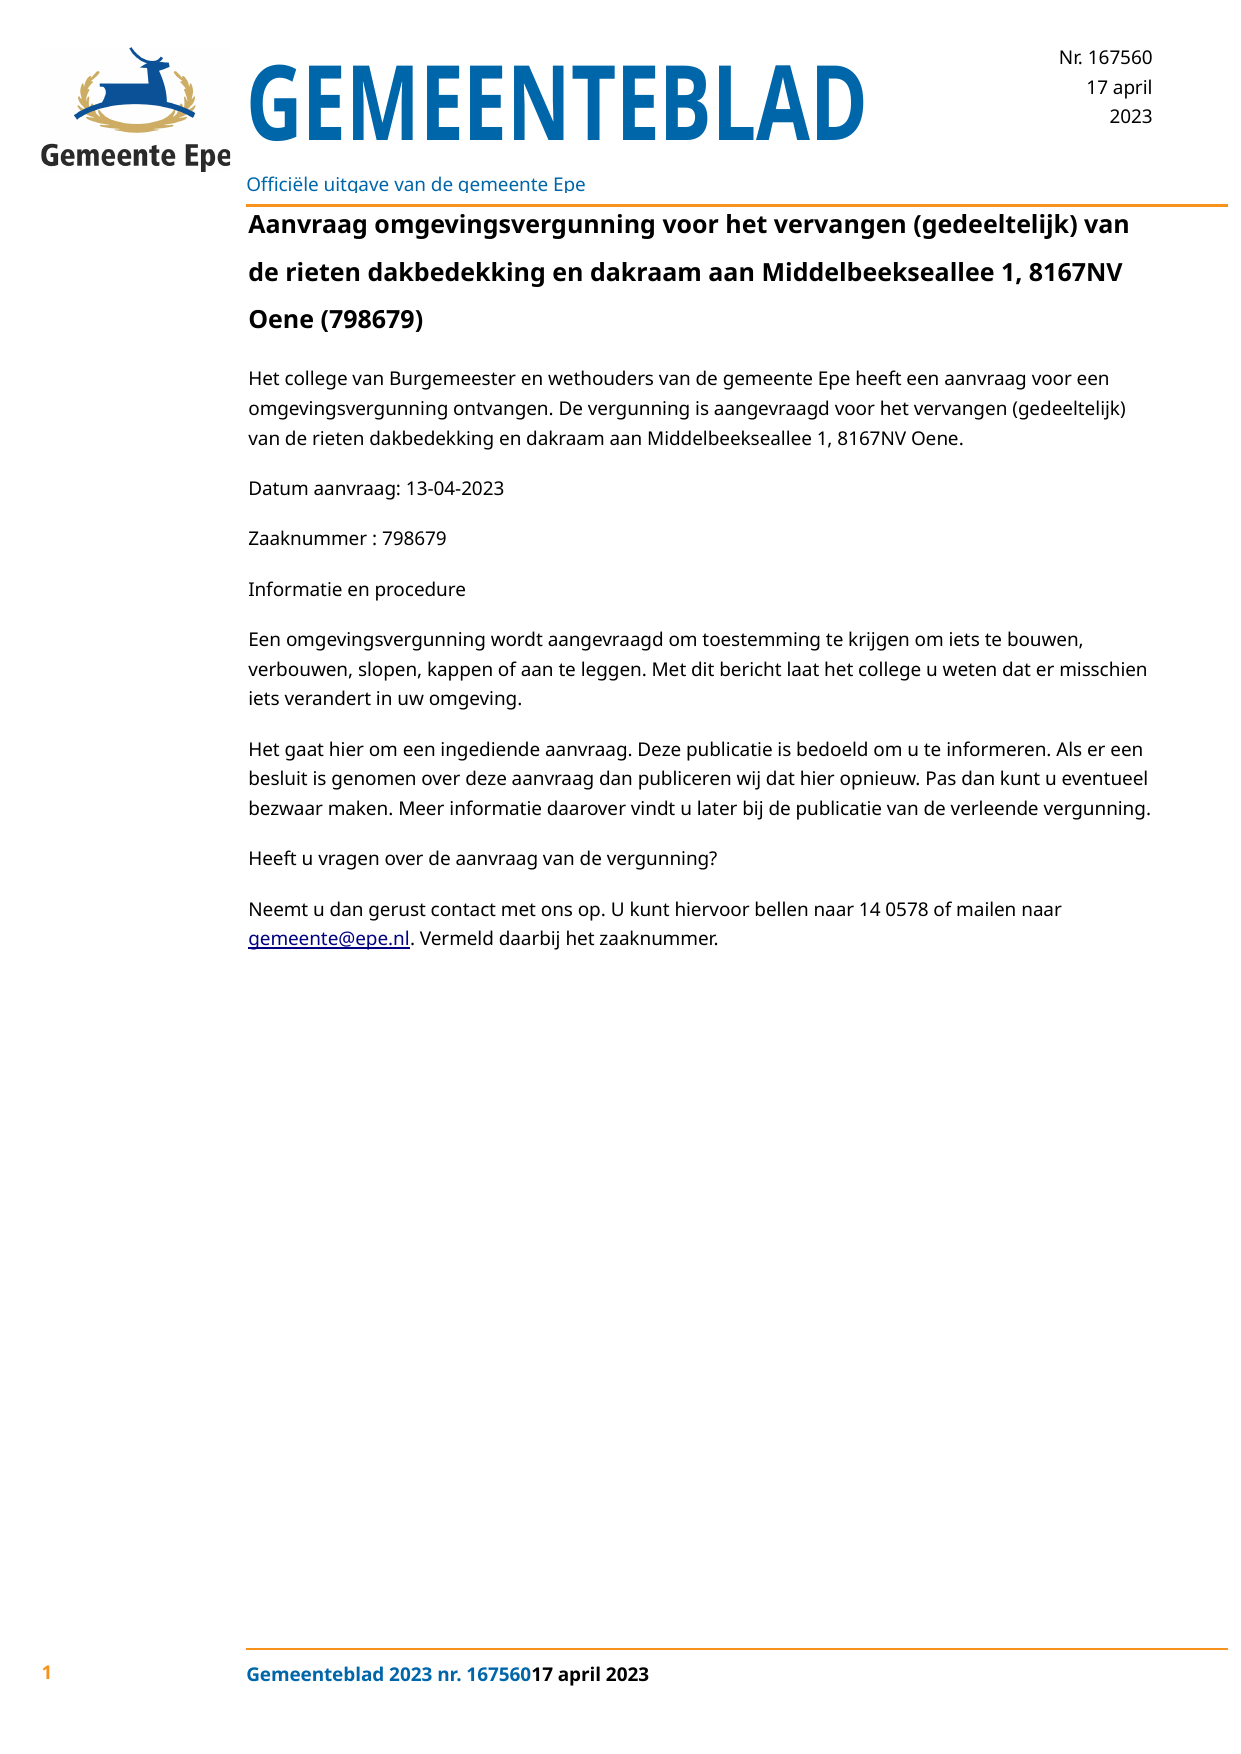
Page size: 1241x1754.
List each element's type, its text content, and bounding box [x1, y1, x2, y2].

text Zaaknummer : 798679 [248, 526, 1152, 551]
text Aanvraag omgevingsvergunning voor het vervangen (gedeeltelijk) van de rieten dakbedekking en dakraam aan Middelbeekseallee 1, 8167NV Oene (798679) [248, 207, 1152, 336]
text Datum aanvraag: 13-04-2023 [248, 475, 1152, 501]
text Het college van Burgemeester en wethouders van de gemeente Epe heeft een aanvraag voor een omgevingsvergunning ontvangen. De vergunning is aangevraagd voor het vervangen (gedeeltelijk) van de rieten dakbedekking en dakraam aan Middelbeekseallee 1, 8167NV Oene. [248, 366, 1152, 450]
text Een omgevingsvergunning wordt aangevraagd om toestemming te krijgen om iets te bouwen, verbouwen, slopen, kappen of aan te leggen. Met dit bericht laat het college u weten dat er misschien iets verandert in uw omgeving. [248, 626, 1152, 711]
text Heeft u vragen over de aanvraag van de vergunning? [248, 846, 1152, 871]
text Neemt u dan gerust contact met ons op. U kunt hiervoor bellen naar 14 0578 of mailen naar gemeente@epe.nl. Vermeld daarbij het zaaknummer. [248, 896, 1152, 951]
picture [41, 47, 231, 172]
text Informatie en procedure [248, 576, 1152, 602]
text Het gaat hier om een ingediende aanvraag. Deze publicatie is bedoeld om u te informeren. Als er een besluit is genomen over deze aanvraag dan publiceren wij dat hier opnieuw. Pas dan kunt u eventueel bezwaar maken. Meer informatie daarover vindt u later bij de publicatie van de verleende vergunning. [248, 736, 1152, 821]
